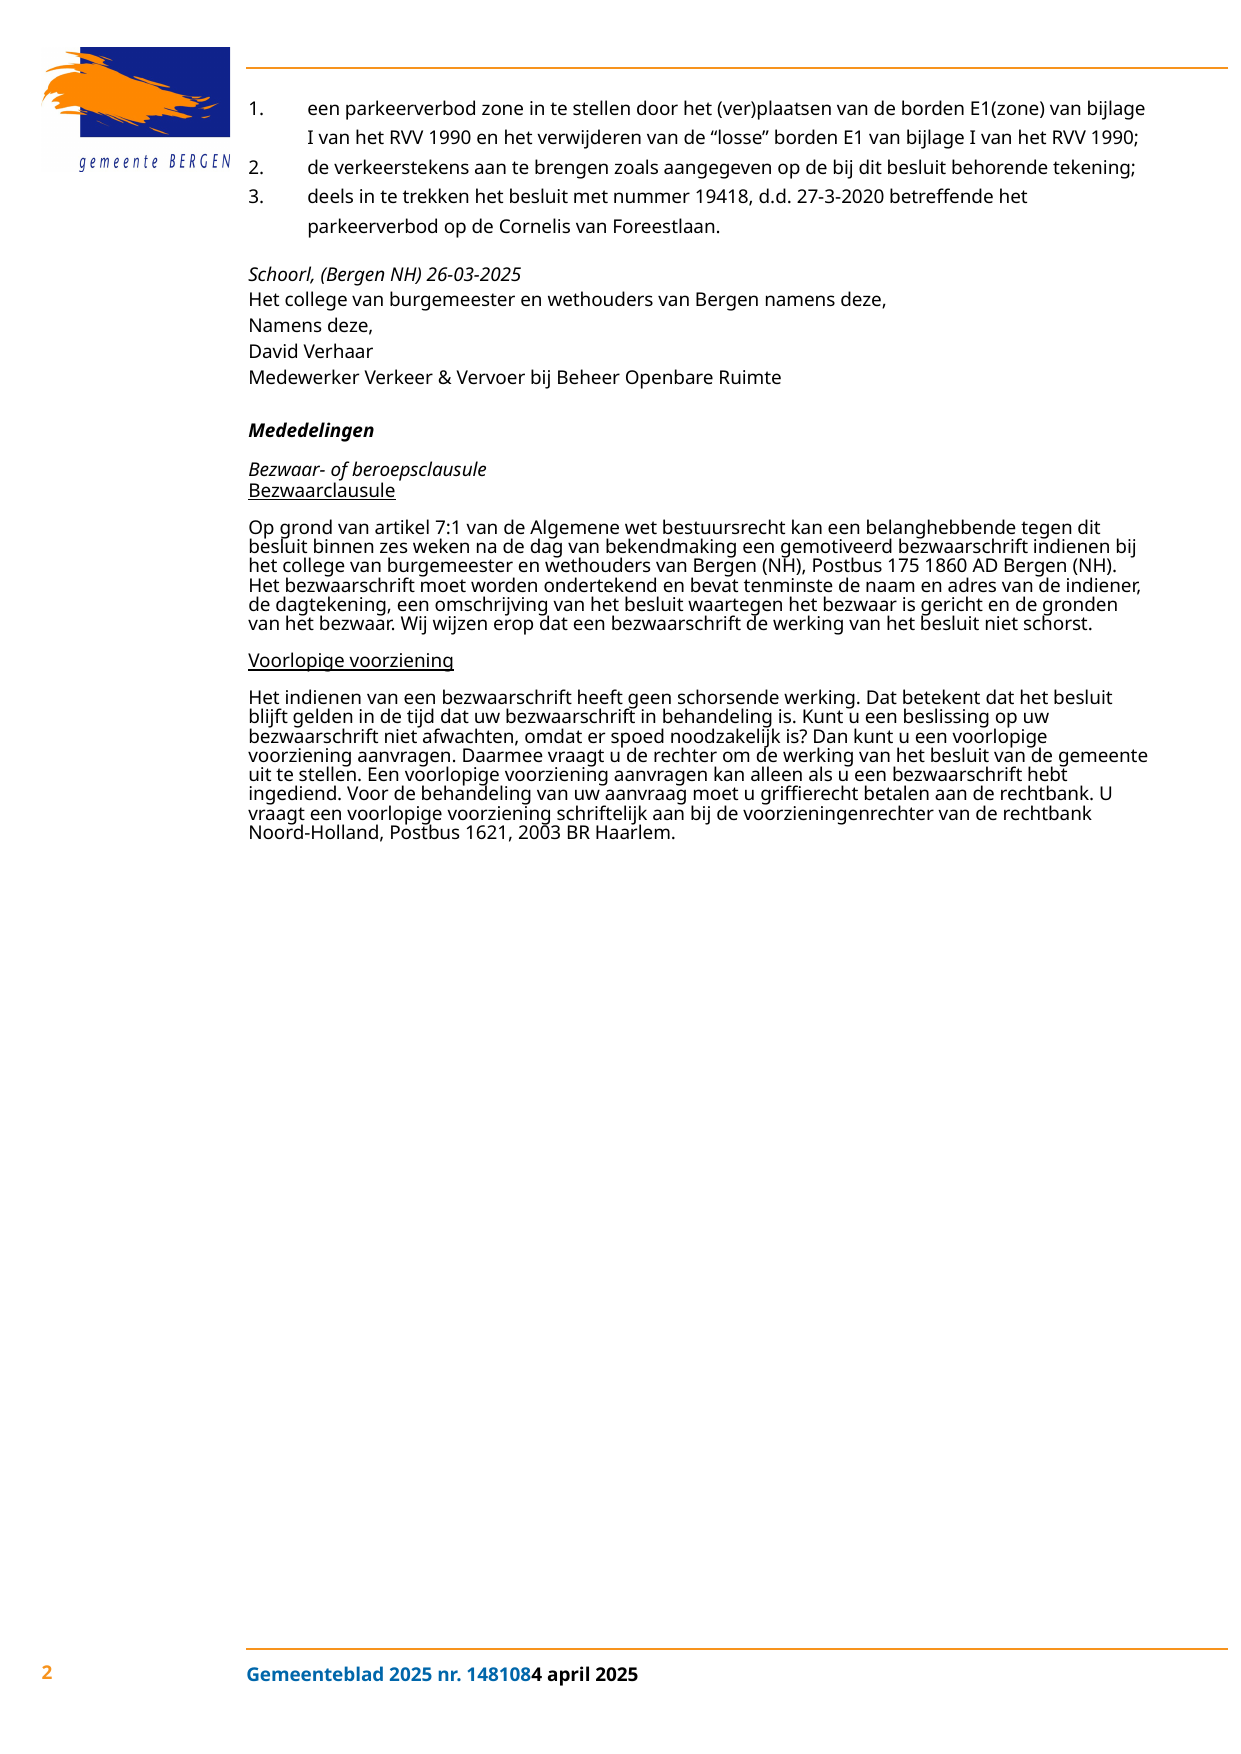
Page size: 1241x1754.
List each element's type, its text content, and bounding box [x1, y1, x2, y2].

text Voorlopige voorziening [248, 652, 1152, 671]
text Mededelingen [248, 417, 1152, 442]
picture [41, 47, 231, 172]
list een parkeerverbod zone in te stellen door het (ver)plaatsen van de borden E1(zone) van bijlage I van het RVV 1990 en het verwijderen van de “losse” borden E1 van bijlage I van het RVV 1990; [248, 95, 1152, 150]
text David Verhaar [248, 338, 1152, 364]
text Het college van burgemeester en wethouders van Bergen namens deze, [248, 287, 1152, 312]
text Medewerker Verkeer & Vervoer bij Beheer Openbare Ruimte [248, 364, 1152, 389]
text Namens deze, [248, 312, 1152, 338]
text Op grond van artikel 7:1 van de Algemene wet bestuursrecht kan een belanghebbende tegen dit besluit binnen zes weken na de dag van bekendmaking een gemotiveerd bezwaarschrift indienen bij het college van burgemeester en wethouders van Bergen (NH), Postbus 175 1860 AD Bergen (NH). Het bezwaarschrift moet worden ondertekend en bevat tenminste de naam en adres van de indiener, de dagtekening, een omschrijving van het besluit waartegen het bezwaar is gericht en de gronden van het bezwaar. Wij wijzen erop dat een bezwaarschrift de werking van het besluit niet schorst. [248, 519, 1152, 634]
list de verkeerstekens aan te brengen zoals aangegeven op de bij dit besluit behorende tekening; [248, 154, 1152, 180]
text Het indienen van een bezwaarschrift heeft geen schorsende werking. Dat betekent dat het besluit blijft gelden in de tijd dat uw bezwaarschrift in behandeling is. Kunt u een beslissing op uw bezwaarschrift niet afwachten, omdat er spoed noodzakelijk is? Dan kunt u een voorlopige voorziening aanvragen. Daarmee vraagt u de rechter om de werking van het besluit van de gemeente uit te stellen. Een voorlopige voorziening aanvragen kan alleen als u een bezwaarschrift hebt ingediend. Voor de behandeling van uw aanvraag moet u griffierecht betalen aan de rechtbank. U vraagt een voorlopige voorziening schriftelijk aan bij de voorzieningenrechter van de rechtbank Noord-Holland, Postbus 1621, 2003 BR Haarlem. [248, 689, 1152, 843]
text Bezwaarclausule [248, 482, 1152, 501]
list deels in te trekken het besluit met nummer 19418, d.d. 27-3-2020 betreffende het parkeerverbod op de Cornelis van Foreestlaan. [248, 183, 1152, 239]
text Schoorl, (Bergen NH) 26-03-2025 [248, 261, 1152, 287]
text Bezwaar- of beroepsclausule [248, 456, 1152, 482]
